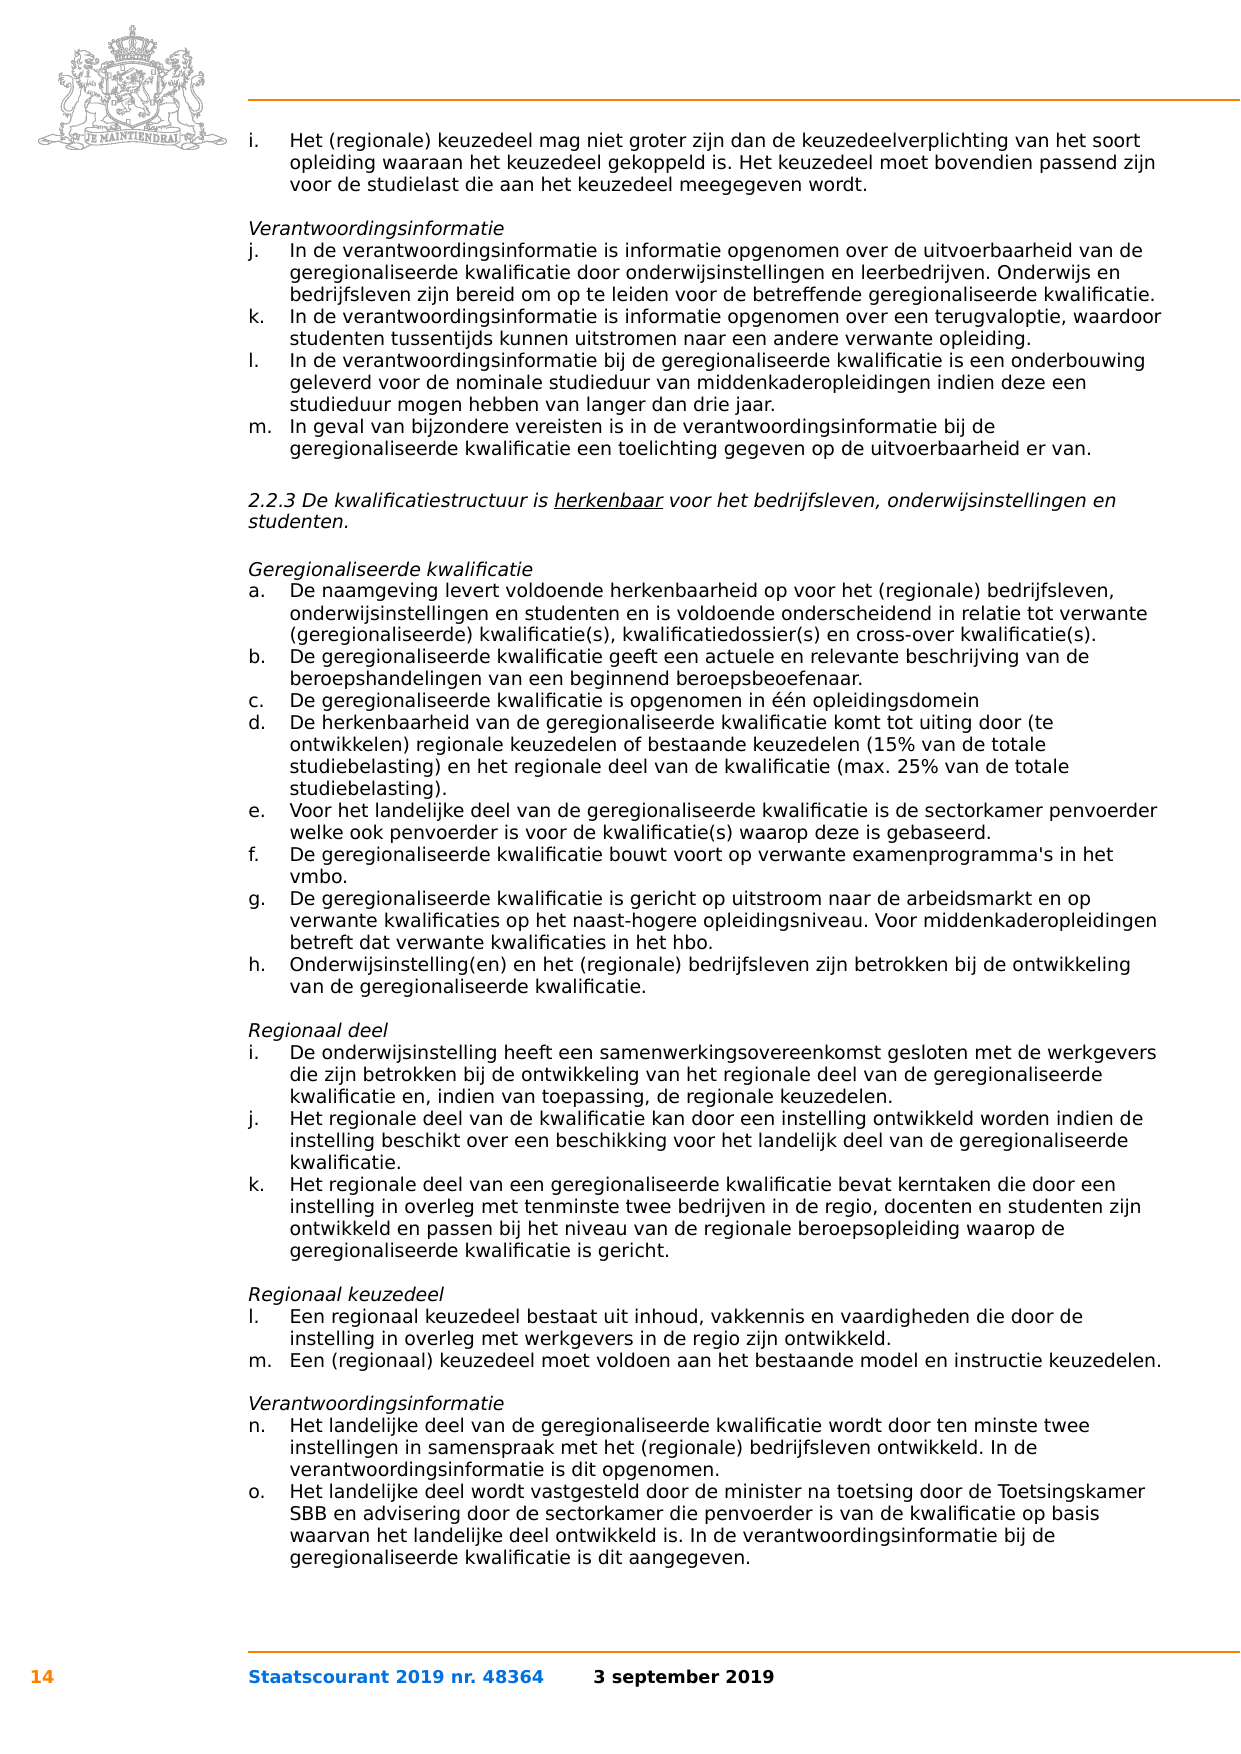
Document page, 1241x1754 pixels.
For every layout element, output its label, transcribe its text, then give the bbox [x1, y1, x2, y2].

text o. Het landelijke deel wordt vastgesteld door de minister na toetsing door de Toetsingskamer SBB en advisering door de sectorkamer die penvoerder is van de kwalificatie op basis waarvan het landelijke deel ontwikkeld is. In de verantwoordingsinformatie bij de geregionaliseerde kwalificatie is dit aangegeven. [248, 1481, 1163, 1569]
text l. In de verantwoordingsinformatie bij de geregionaliseerde kwalificatie is een onderbouwing geleverd voor de nominale studieduur van middenkaderopleidingen indien deze een studieduur mogen hebben van langer dan drie jaar. [248, 349, 1163, 416]
text i. De onderwijsinstelling heeft een samenwerkingsovereenkomst gesloten met de werkgevers die zijn betrokken bij de ontwikkeling van het regionale deel van de geregionaliseerde kwalificatie en, indien van toepassing, de regionale keuzedelen. [248, 1042, 1163, 1108]
text d. De herkenbaarheid van de geregionaliseerde kwalificatie komt tot uiting door (te ontwikkelen) regionale keuzedelen of bestaande keuzedelen (15% van de totale studiebelasting) en het regionale deel van de kwalificatie (max. 25% van de totale studiebelasting). [248, 712, 1163, 800]
subtitle Regionaal deel [248, 1020, 1163, 1042]
subtitle Geregionaliseerde kwalificatie [248, 558, 1163, 580]
subtitle Verantwoordingsinformatie [248, 218, 1163, 240]
text i. Het (regionale) keuzedeel mag niet groter zijn dan de keuzedeelverplichting van het soort opleiding waaraan het keuzedeel gekoppeld is. Het keuzedeel moet bovendien passend zijn voor de studielast die aan het keuzedeel meegegeven wordt. [248, 130, 1163, 196]
text a. De naamgeving levert voldoende herkenbaarheid op voor het (regionale) bedrijfsleven, onderwijsinstellingen en studenten en is voldoende onderscheidend in relatie tot verwante (geregionaliseerde) kwalificatie(s), kwalificatiedossier(s) en cross-over kwalificatie(s). [248, 580, 1163, 646]
text n. Het landelijke deel van de geregionaliseerde kwalificatie wordt door ten minste twee instellingen in samenspraak met het (regionale) bedrijfsleven ontwikkeld. In de verantwoordingsinformatie is dit opgenomen. [248, 1415, 1163, 1481]
text k. Het regionale deel van een geregionaliseerde kwalificatie bevat kerntaken die door een instelling in overleg met tenminste twee bedrijven in de regio, docenten en studenten zijn ontwikkeld en passen bij het niveau van de regionale beroepsopleiding waarop de geregionaliseerde kwalificatie is gericht. [248, 1174, 1163, 1262]
text m. Een (regionaal) keuzedeel moet voldoen aan het bestaande model en instructie keuzedelen. [248, 1349, 1163, 1371]
text m. In geval van bijzondere vereisten is in de verantwoordingsinformatie bij de geregionaliseerde kwalificatie een toelichting gegeven op de uitvoerbaarheid er van. [248, 416, 1163, 459]
text h. Onderwijsinstelling(en) en het (regionale) bedrijfsleven zijn betrokken bij de ontwikkeling van de geregionaliseerde kwalificatie. [248, 954, 1163, 998]
text b. De geregionaliseerde kwalificatie geeft een actuele en relevante beschrijving van de beroepshandelingen van een beginnend beroepsbeoefenaar. [248, 646, 1163, 690]
text c. De geregionaliseerde kwalificatie is opgenomen in één opleidingsdomein [248, 690, 1163, 712]
subtitle 2.2.3 De kwalificatiestructuur is herkenbaar voor het bedrijfsleven, onderwijsinstellingen en studenten. [248, 489, 1163, 533]
picture [38, 25, 227, 150]
subtitle Regionaal keuzedeel [248, 1283, 1163, 1306]
text k. In de verantwoordingsinformatie is informatie opgenomen over een terugvaloptie, waardoor studenten tussentijds kunnen uitstromen naar een andere verwante opleiding. [248, 306, 1163, 349]
text e. Voor het landelijke deel van de geregionaliseerde kwalificatie is de sectorkamer penvoerder welke ook penvoerder is voor de kwalificatie(s) waarop deze is gebaseerd. [248, 800, 1163, 844]
text j. Het regionale deel van de kwalificatie kan door een instelling ontwikkeld worden indien de instelling beschikt over een beschikking voor het landelijk deel van de geregionaliseerde kwalificatie. [248, 1108, 1163, 1174]
text l. Een regionaal keuzedeel bestaat uit inhoud, vakkennis en vaardigheden die door de instelling in overleg met werkgevers in de regio zijn ontwikkeld. [248, 1306, 1163, 1349]
text f. De geregionaliseerde kwalificatie bouwt voort op verwante examenprogramma's in het vmbo. [248, 844, 1163, 888]
text j. In de verantwoordingsinformatie is informatie opgenomen over de uitvoerbaarheid van de geregionaliseerde kwalificatie door onderwijsinstellingen en leerbedrijven. Onderwijs en bedrijfsleven zijn bereid om op te leiden voor de betreffende geregionaliseerde kwalificatie. [248, 240, 1163, 306]
text g. De geregionaliseerde kwalificatie is gericht op uitstroom naar de arbeidsmarkt en op verwante kwalificaties op het naast-hogere opleidingsniveau. Voor middenkaderopleidingen betreft dat verwante kwalificaties in het hbo. [248, 888, 1163, 954]
subtitle Verantwoordingsinformatie [248, 1393, 1163, 1415]
